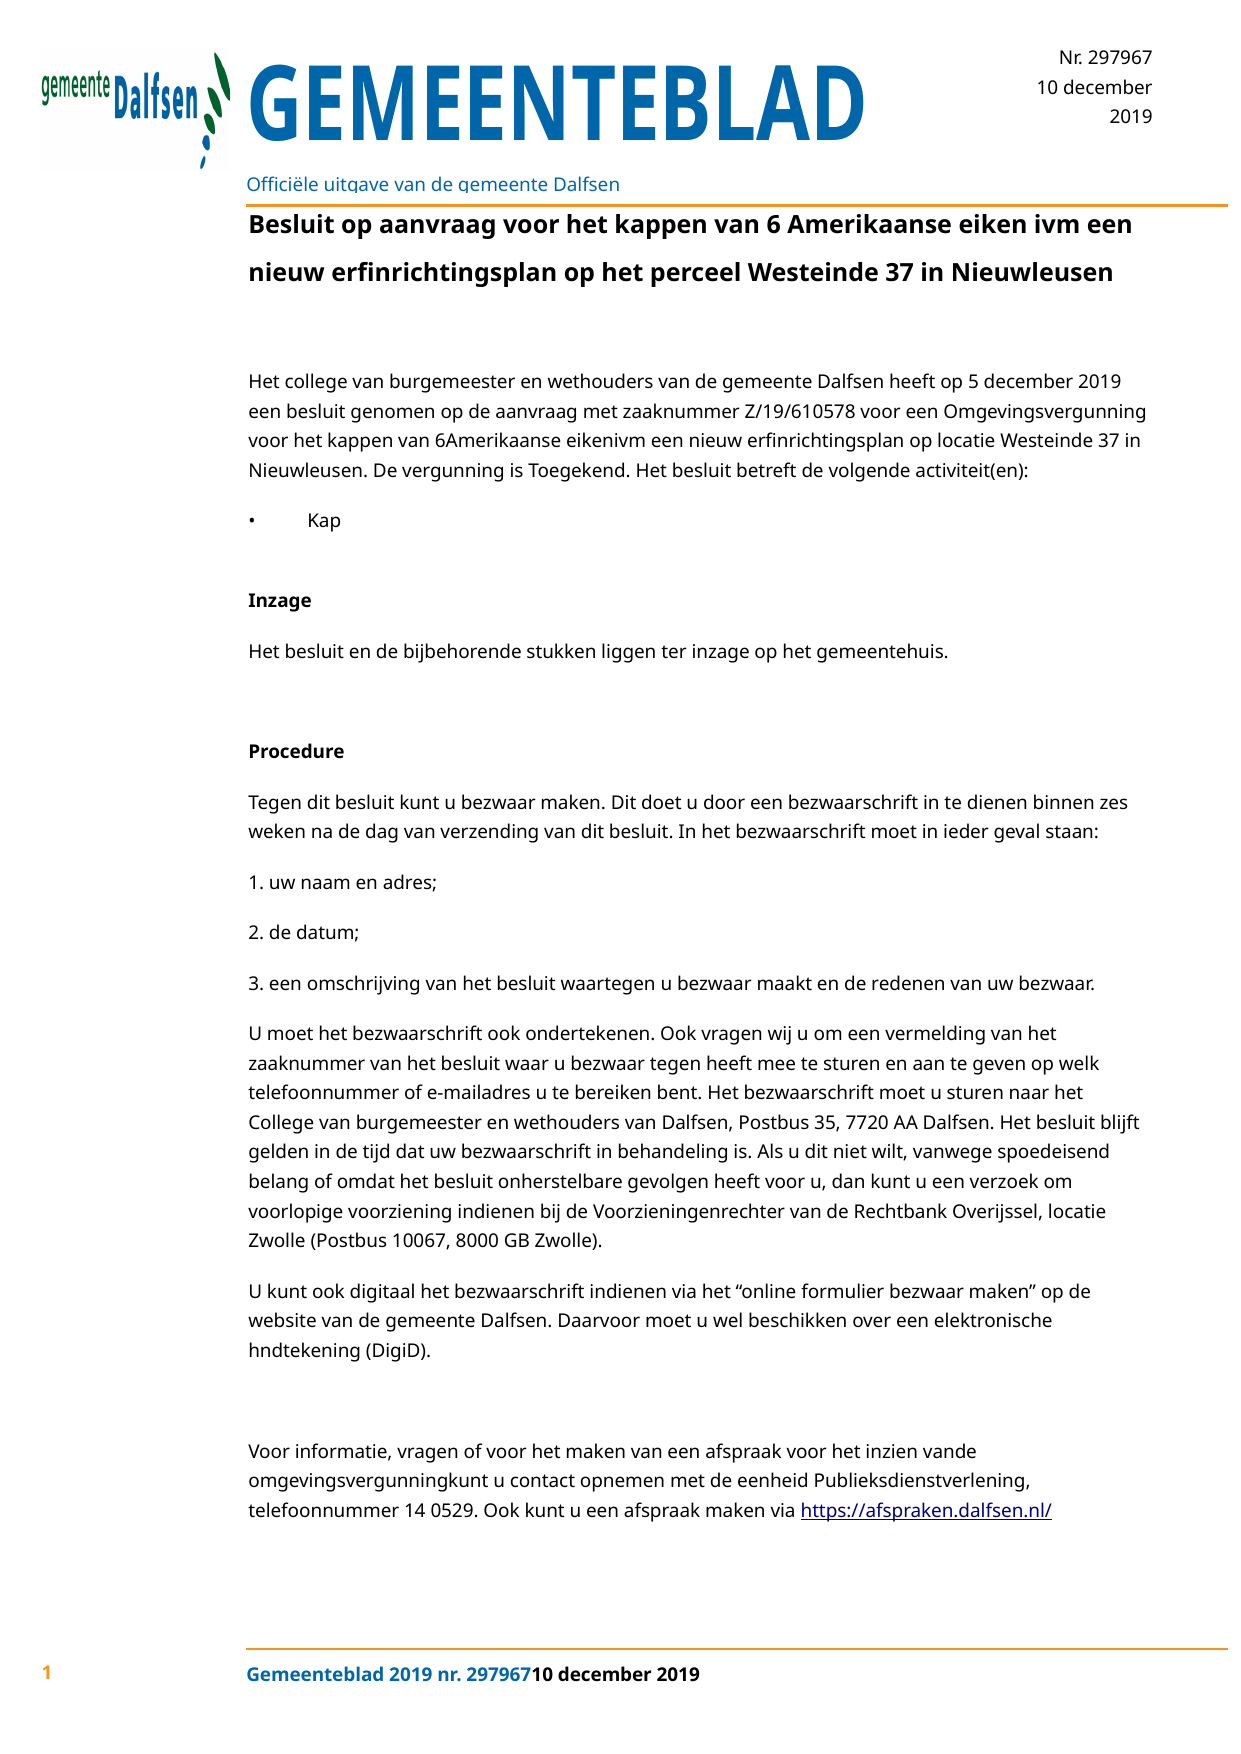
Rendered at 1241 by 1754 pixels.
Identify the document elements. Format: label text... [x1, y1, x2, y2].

list Kap [248, 507, 1152, 533]
text 2. de datum; [248, 919, 1152, 945]
text U kunt ook digitaal het bezwaarschrift indienen via het “online formulier bezwaar maken” op de website van de gemeente Dalfsen. Daarvoor moet u wel beschikken over een elektronische hndtekening (DigiD). [248, 1278, 1152, 1363]
picture [41, 47, 231, 172]
text Het besluit en de bijbehorende stukken liggen ter inzage op het gemeentehuis. [248, 638, 1152, 664]
text Voor informatie, vragen of voor het maken van een afspraak voor het inzien vande omgevingsvergunningkunt u contact opnemen met de eenheid Publieksdienstverlening, telefoonnummer 14 0529. Ook kunt u een afspraak maken via https://afspraken.dalfsen.nl/ [248, 1438, 1152, 1523]
text Inzage [248, 587, 1152, 613]
text U moet het bezwaarschrift ook ondertekenen. Ook vragen wij u om een vermelding van het zaaknummer van het besluit waar u bezwaar tegen heeft mee te sturen en aan te geven op welk telefoonnummer of e-mailadres u te bereiken bent. Het bezwaarschrift moet u sturen naar het College van burgemeester en wethouders van Dalfsen, Postbus 35, 7720 AA Dalfsen. Het besluit blijft gelden in de tijd dat uw bezwaarschrift in behandeling is. Als u dit niet wilt, vanwege spoedeisend belang of omdat het besluit onherstelbare gevolgen heeft voor u, dan kunt u een verzoek om voorlopige voorziening indienen bij de Voorzieningenrechter van de Rechtbank Overijssel, locatie Zwolle (Postbus 10067, 8000 GB Zwolle). [248, 1020, 1152, 1253]
text Het college van burgemeester en wethouders van de gemeente Dalfsen heeft op 5 december 2019 een besluit genomen op de aanvraag met zaaknummer Z/19/610578 voor een Omgevingsvergunning voor het kappen van 6Amerikaanse eikenivm een nieuw erfinrichtingsplan op locatie Westeinde 37 in Nieuwleusen. De vergunning is Toegekend. Het besluit betreft de volgende activiteit(en): [248, 368, 1152, 483]
text 1. uw naam en adres; [248, 869, 1152, 895]
text 3. een omschrijving van het besluit waartegen u bezwaar maakt en de redenen van uw bezwaar. [248, 970, 1152, 996]
text Procedure [248, 739, 1152, 764]
text Besluit op aanvraag voor het kappen van 6 Amerikaanse eiken ivm een nieuw erfinrichtingsplan op het perceel Westeinde 37 in Nieuwleusen [248, 207, 1152, 288]
text Tegen dit besluit kunt u bezwaar maken. Dit doet u door een bezwaarschrift in te dienen binnen zes weken na de dag van verzending van dit besluit. In het bezwaarschrift moet in ieder geval staan: [248, 789, 1152, 844]
